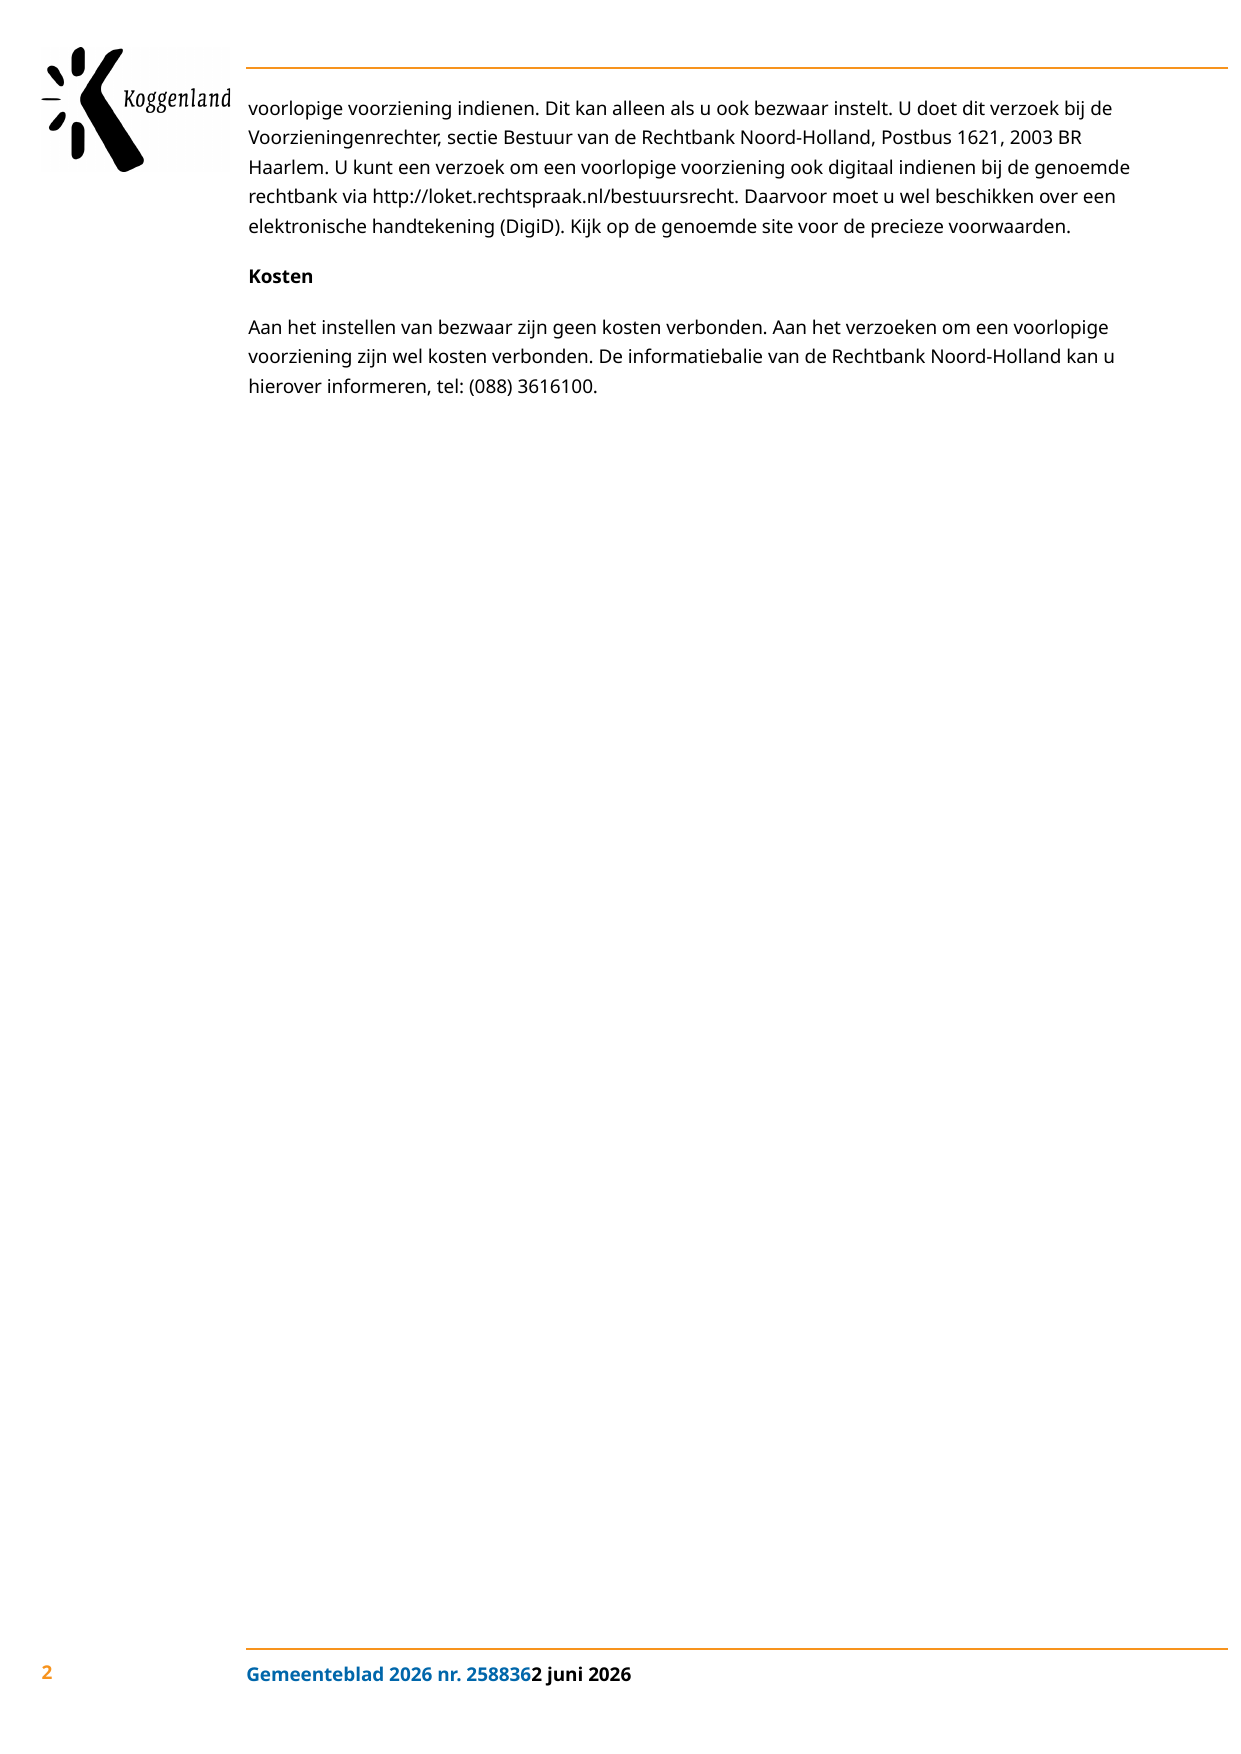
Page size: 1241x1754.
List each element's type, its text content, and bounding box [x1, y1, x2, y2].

text voorlopige voorziening indienen. Dit kan alleen als u ook bezwaar instelt. U doet dit verzoek bij de Voorzieningenrechter, sectie Bestuur van de Rechtbank Noord-Holland, Postbus 1621, 2003 BR Haarlem. U kunt een verzoek om een voorlopige voorziening ook digitaal indienen bij de genoemde rechtbank via http://loket.rechtspraak.nl/bestuursrecht. Daarvoor moet u wel beschikken over een elektronische handtekening (DigiD). Kijk op de genoemde site voor de precieze voorwaarden. [248, 95, 1152, 239]
text Kosten [248, 263, 1152, 289]
text Aan het instellen van bezwaar zijn geen kosten verbonden. Aan het verzoeken om een voorlopige voorziening zijn wel kosten verbonden. De informatiebalie van de Rechtbank Noord-Holland kan u hierover informeren, tel: (088) 3616100. [248, 314, 1152, 399]
picture [41, 47, 231, 172]
